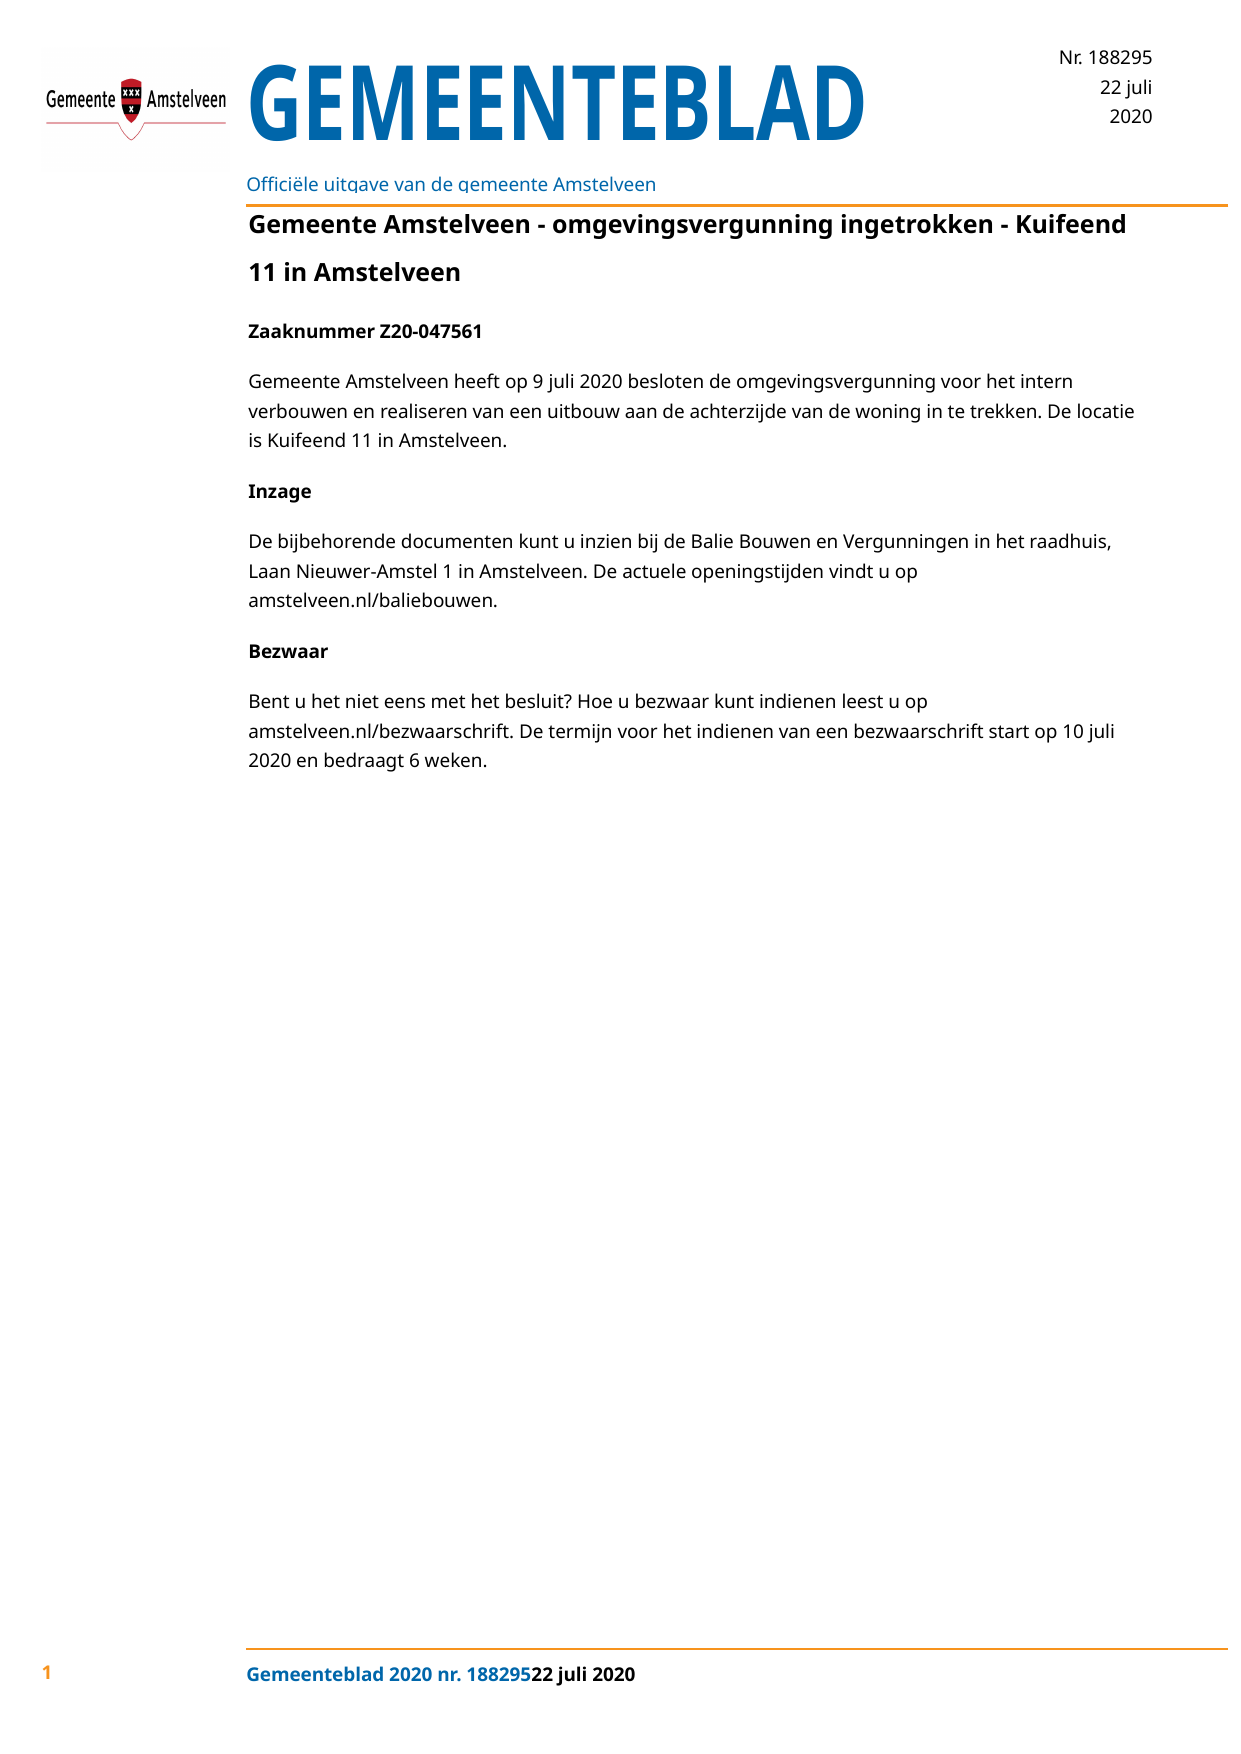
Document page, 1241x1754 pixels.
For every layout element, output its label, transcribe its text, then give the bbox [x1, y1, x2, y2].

text Gemeente Amstelveen heeft op 9 juli 2020 besloten de omgevingsvergunning voor het intern verbouwen en realiseren van een uitbouw aan de achterzijde van de woning in te trekken. De locatie is Kuifeend 11 in Amstelveen. [248, 368, 1152, 453]
text Bent u het niet eens met het besluit? Hoe u bezwaar kunt indienen leest u op amstelveen.nl/bezwaarschrift. De termijn voor het indienen van een bezwaarschrift start op 10 juli 2020 en bedraagt 6 weken. [248, 688, 1152, 773]
text Gemeente Amstelveen - omgevingsvergunning ingetrokken - Kuifeend 11 in Amstelveen [248, 207, 1152, 288]
text Bezwaar [248, 638, 1152, 664]
text Zaaknummer Z20-047561 [248, 318, 1152, 344]
text De bijbehorende documenten kunt u inzien bij de Balie Bouwen en Vergunningen in het raadhuis, Laan Nieuwer-Amstel 1 in Amstelveen. De actuele openingstijden vindt u op amstelveen.nl/baliebouwen. [248, 528, 1152, 613]
picture [41, 47, 231, 172]
text Inzage [248, 478, 1152, 504]
